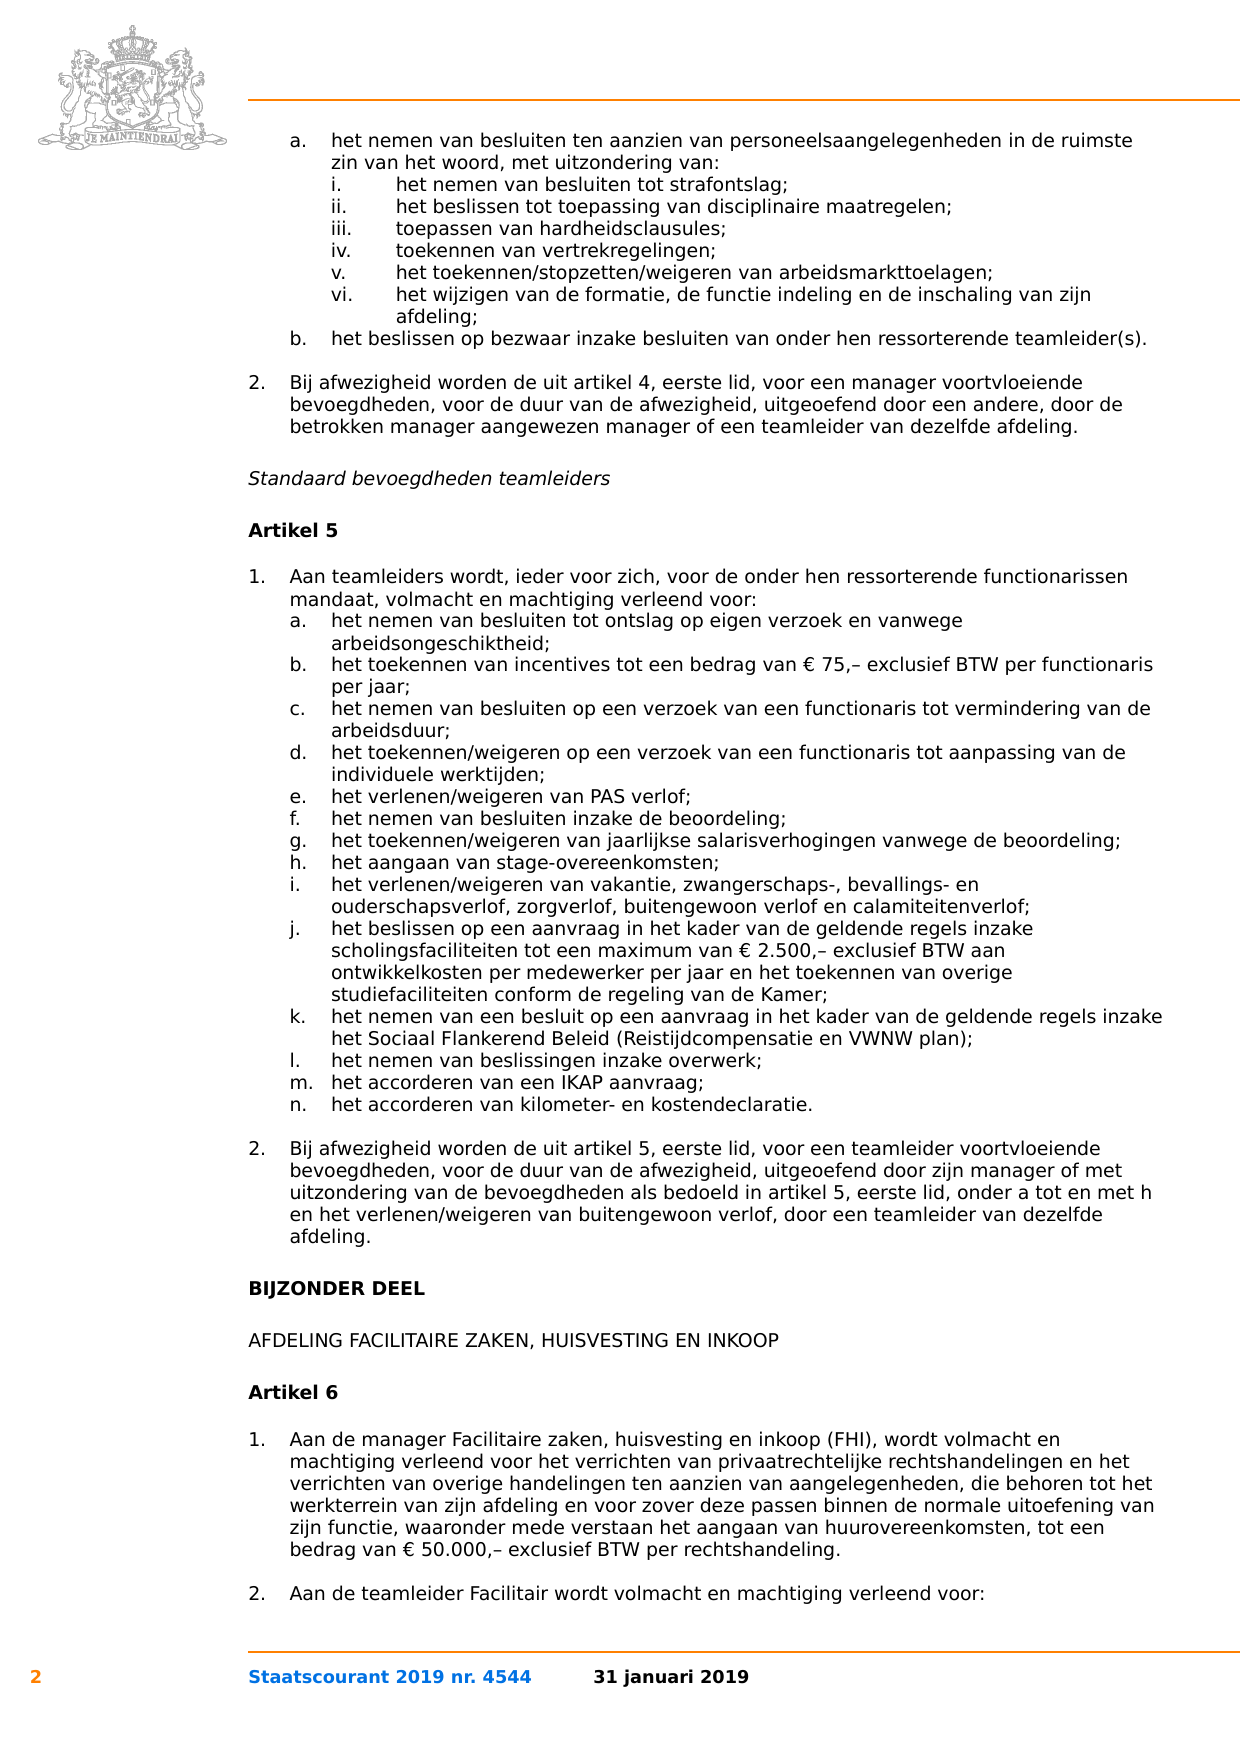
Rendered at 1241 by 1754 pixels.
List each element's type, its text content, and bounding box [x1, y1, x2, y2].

text l. het nemen van beslissingen inzake overwerk; [289, 1050, 1163, 1072]
subtitle Artikel 6 [248, 1382, 1163, 1404]
text iii. toepassen van hardheidsclausules; [331, 218, 1163, 240]
text iv. toekennen van vertrekregelingen; [331, 240, 1163, 262]
text e. het verlenen/weigeren van PAS verlof; [289, 786, 1163, 808]
text g. het toekennen/weigeren van jaarlijkse salarisverhogingen vanwege de beoordeling; [289, 830, 1163, 852]
text 1. Aan de manager Facilitaire zaken, huisvesting en inkoop (FHI), wordt volmacht en machtiging verleend voor het verrichten van privaatrechtelijke rechtshandelingen en het verrichten van overige handelingen ten aanzien van aangelegenheden, die behoren tot het werkterrein van zijn afdeling en voor zover deze passen binnen de normale uitoefening van zijn functie, waaronder mede verstaan het aangaan van huurovereenkomsten, tot een bedrag van € 50.000,– exclusief BTW per rechtshandeling. [248, 1429, 1163, 1561]
text vi. het wijzigen van de formatie, de functie indeling en de inschaling van zijn afdeling; [331, 284, 1163, 328]
text b. het beslissen op bezwaar inzake besluiten van onder hen ressorterende teamleider(s). [289, 328, 1163, 350]
subtitle Artikel 5 [248, 519, 1163, 541]
subtitle AFDELING FACILITAIRE ZAKEN, HUISVESTING EN INKOOP [248, 1330, 1163, 1352]
text a. het nemen van besluiten tot ontslag op eigen verzoek en vanwege arbeidsongeschiktheid; [289, 610, 1163, 654]
text h. het aangaan van stage-overeenkomsten; [289, 852, 1163, 874]
text a. het nemen van besluiten ten aanzien van personeelsaangelegenheden in de ruimste zin van het woord, met uitzondering van: [289, 130, 1163, 174]
text b. het toekennen van incentives tot een bedrag van € 75,– exclusief BTW per functionaris per jaar; [289, 654, 1163, 698]
text c. het nemen van besluiten op een verzoek van een functionaris tot vermindering van de arbeidsduur; [289, 698, 1163, 742]
text i. het nemen van besluiten tot strafontslag; [331, 174, 1163, 196]
text m. het accorderen van een IKAP aanvraag; [289, 1072, 1163, 1094]
text j. het beslissen op een aanvraag in het kader van de geldende regels inzake scholingsfaciliteiten tot een maximum van € 2.500,– exclusief BTW aan ontwikkelkosten per medewerker per jaar en het toekennen van overige studiefaciliteiten conform de regeling van de Kamer; [289, 918, 1163, 1006]
text 2. Bij afwezigheid worden de uit artikel 4, eerste lid, voor een manager voortvloeiende bevoegdheden, voor de duur van de afwezigheid, uitgeoefend door een andere, door de betrokken manager aangewezen manager of een teamleider van dezelfde afdeling. [248, 372, 1163, 437]
text v. het toekennen/stopzetten/weigeren van arbeidsmarkttoelagen; [331, 262, 1163, 284]
subtitle BIJZONDER DEEL [248, 1278, 1163, 1300]
text k. het nemen van een besluit op een aanvraag in het kader van de geldende regels inzake het Sociaal Flankerend Beleid (Reistijdcompensatie en VWNW plan); [289, 1006, 1163, 1050]
text 1. Aan teamleiders wordt, ieder voor zich, voor de onder hen ressorterende functionarissen mandaat, volmacht en machtiging verleend voor: [248, 566, 1163, 610]
text 2. Bij afwezigheid worden de uit artikel 5, eerste lid, voor een teamleider voortvloeiende bevoegdheden, voor de duur van de afwezigheid, uitgeoefend door zijn manager of met uitzondering van de bevoegdheden als bedoeld in artikel 5, eerste lid, onder a tot en met h en het verlenen/weigeren van buitengewoon verlof, door een teamleider van dezelfde afdeling. [248, 1138, 1163, 1248]
text n. het accorderen van kilometer- en kostendeclaratie. [289, 1094, 1163, 1116]
text i. het verlenen/weigeren van vakantie, zwangerschaps-, bevallings- en ouderschapsverlof, zorgverlof, buitengewoon verlof en calamiteitenverlof; [289, 874, 1163, 918]
text ii. het beslissen tot toepassing van disciplinaire maatregelen; [331, 196, 1163, 218]
text 2. Aan de teamleider Facilitair wordt volmacht en machtiging verleend voor: [248, 1582, 1163, 1604]
text d. het toekennen/weigeren op een verzoek van een functionaris tot aanpassing van de individuele werktijden; [289, 742, 1163, 786]
text f. het nemen van besluiten inzake de beoordeling; [289, 808, 1163, 830]
subtitle Standaard bevoegdheden teamleiders [248, 467, 1163, 489]
picture [38, 25, 227, 150]
